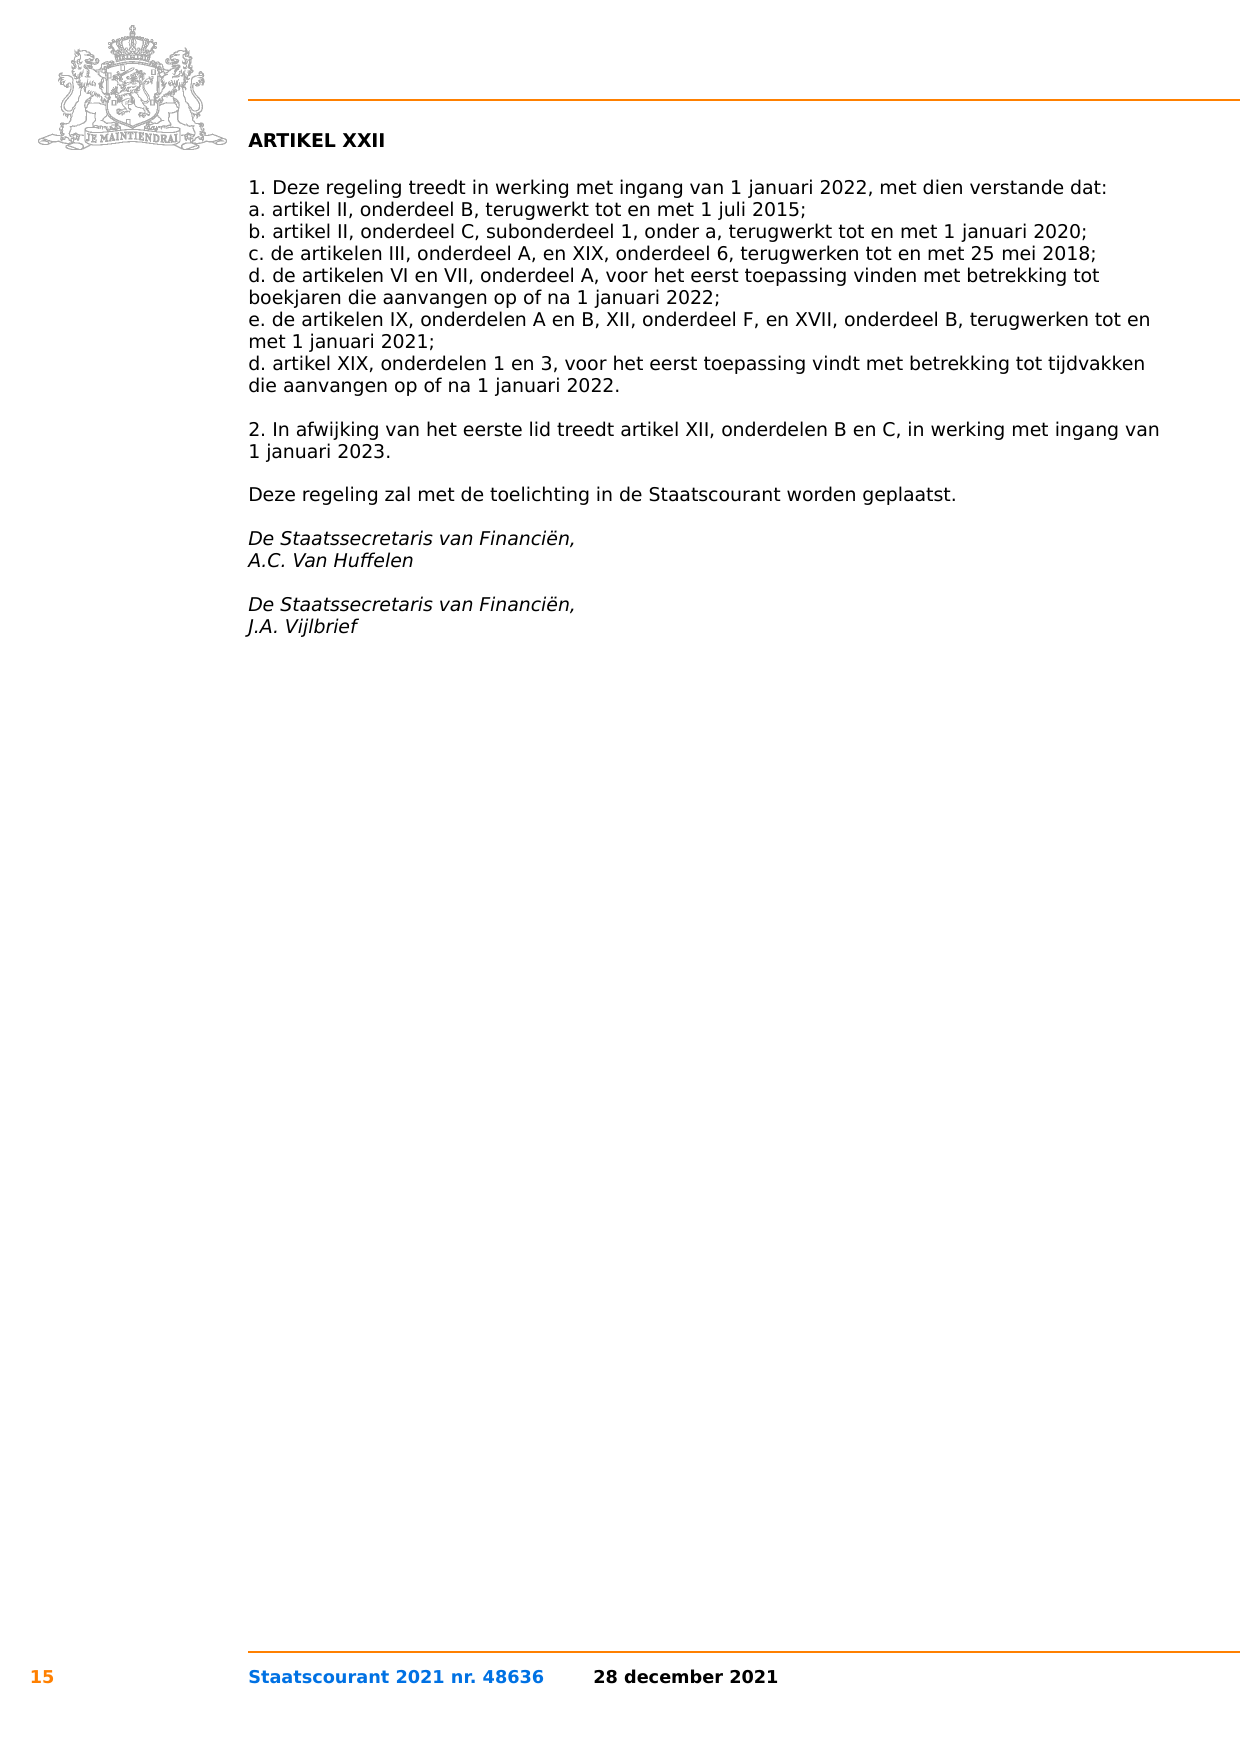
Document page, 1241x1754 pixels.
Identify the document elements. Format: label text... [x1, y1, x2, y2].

text 2. In afwijking van het eerste lid treedt artikel XII, onderdelen B en C, in werking met ingang van 1 januari 2023. [248, 418, 1163, 462]
picture [38, 25, 227, 150]
text d. artikel XIX, onderdelen 1 en 3, voor het eerst toepassing vindt met betrekking tot tijdvakken die aanvangen op of na 1 januari 2022. [248, 353, 1163, 397]
text 1. Deze regeling treedt in werking met ingang van 1 januari 2022, met dien verstande dat: [248, 177, 1163, 199]
subtitle ARTIKEL XXII [248, 130, 1163, 152]
text c. de artikelen III, onderdeel A, en XIX, onderdeel 6, terugwerken tot en met 25 mei 2018; [248, 243, 1163, 265]
text d. de artikelen VI en VII, onderdeel A, voor het eerst toepassing vinden met betrekking tot boekjaren die aanvangen op of na 1 januari 2022; [248, 265, 1163, 309]
text De Staatssecretaris van Financiën, J.A. Vijlbrief [248, 594, 1163, 638]
text b. artikel II, onderdeel C, subonderdeel 1, onder a, terugwerkt tot en met 1 januari 2020; [248, 221, 1163, 243]
text a. artikel II, onderdeel B, terugwerkt tot en met 1 juli 2015; [248, 199, 1163, 221]
text Deze regeling zal met de toelichting in de Staatscourant worden geplaatst. [248, 484, 1163, 506]
text De Staatssecretaris van Financiën, A.C. Van Huffelen [248, 528, 1163, 572]
text e. de artikelen IX, onderdelen A en B, XII, onderdeel F, en XVII, onderdeel B, terugwerken tot en met 1 januari 2021; [248, 309, 1163, 353]
